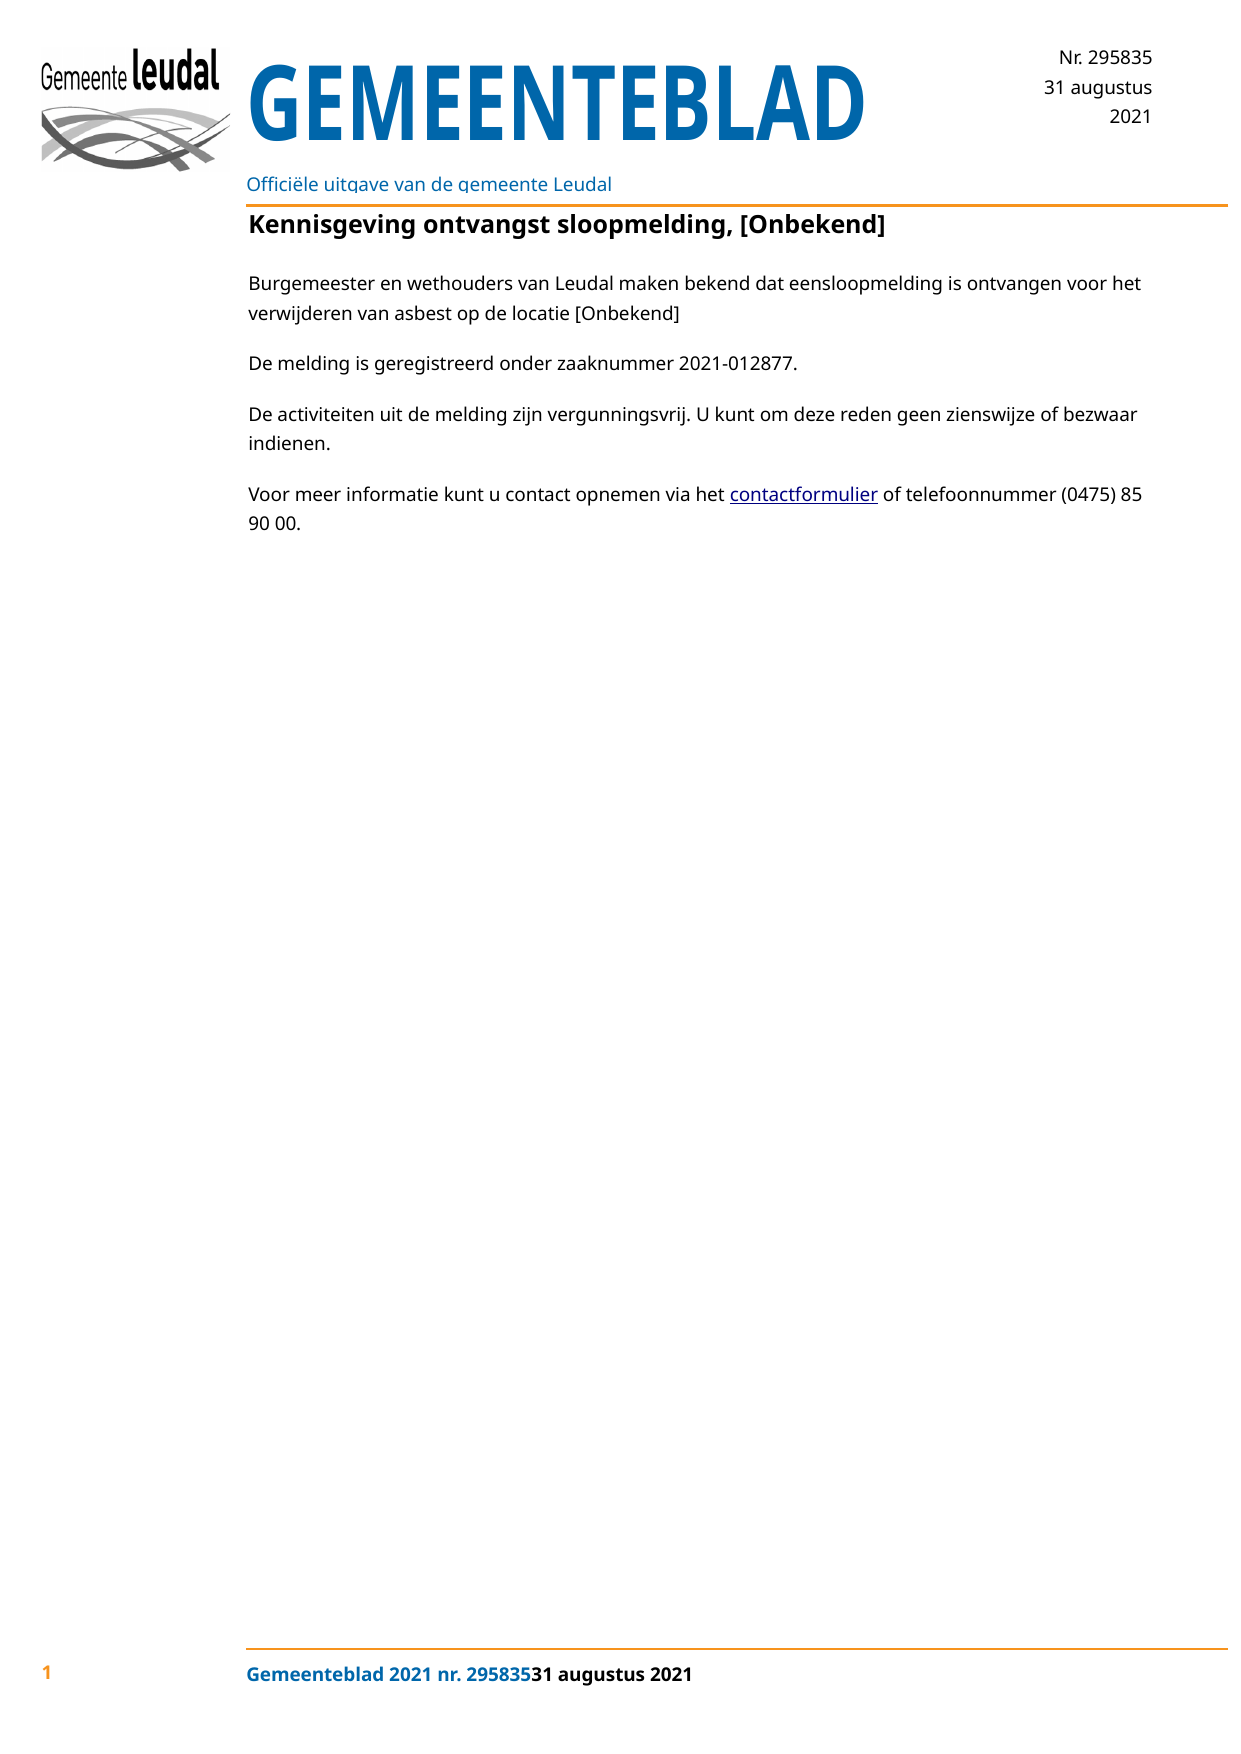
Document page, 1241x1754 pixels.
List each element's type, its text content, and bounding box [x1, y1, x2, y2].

text Kennisgeving ontvangst sloopmelding, [Onbekend] [248, 207, 1152, 241]
text De activiteiten uit de melding zijn vergunningsvrij. U kunt om deze reden geen zienswijze of bezwaar indienen. [248, 401, 1152, 456]
picture [41, 47, 231, 172]
text Voor meer informatie kunt u contact opnemen via het contactformulier of telefoonnummer (0475) 85 90 00. [248, 481, 1152, 536]
text Burgemeester en wethouders van Leudal maken bekend dat eensloopmelding is ontvangen voor het verwijderen van asbest op de locatie [Onbekend] [248, 270, 1152, 326]
text De melding is geregistreerd onder zaaknummer 2021-012877. [248, 350, 1152, 376]
